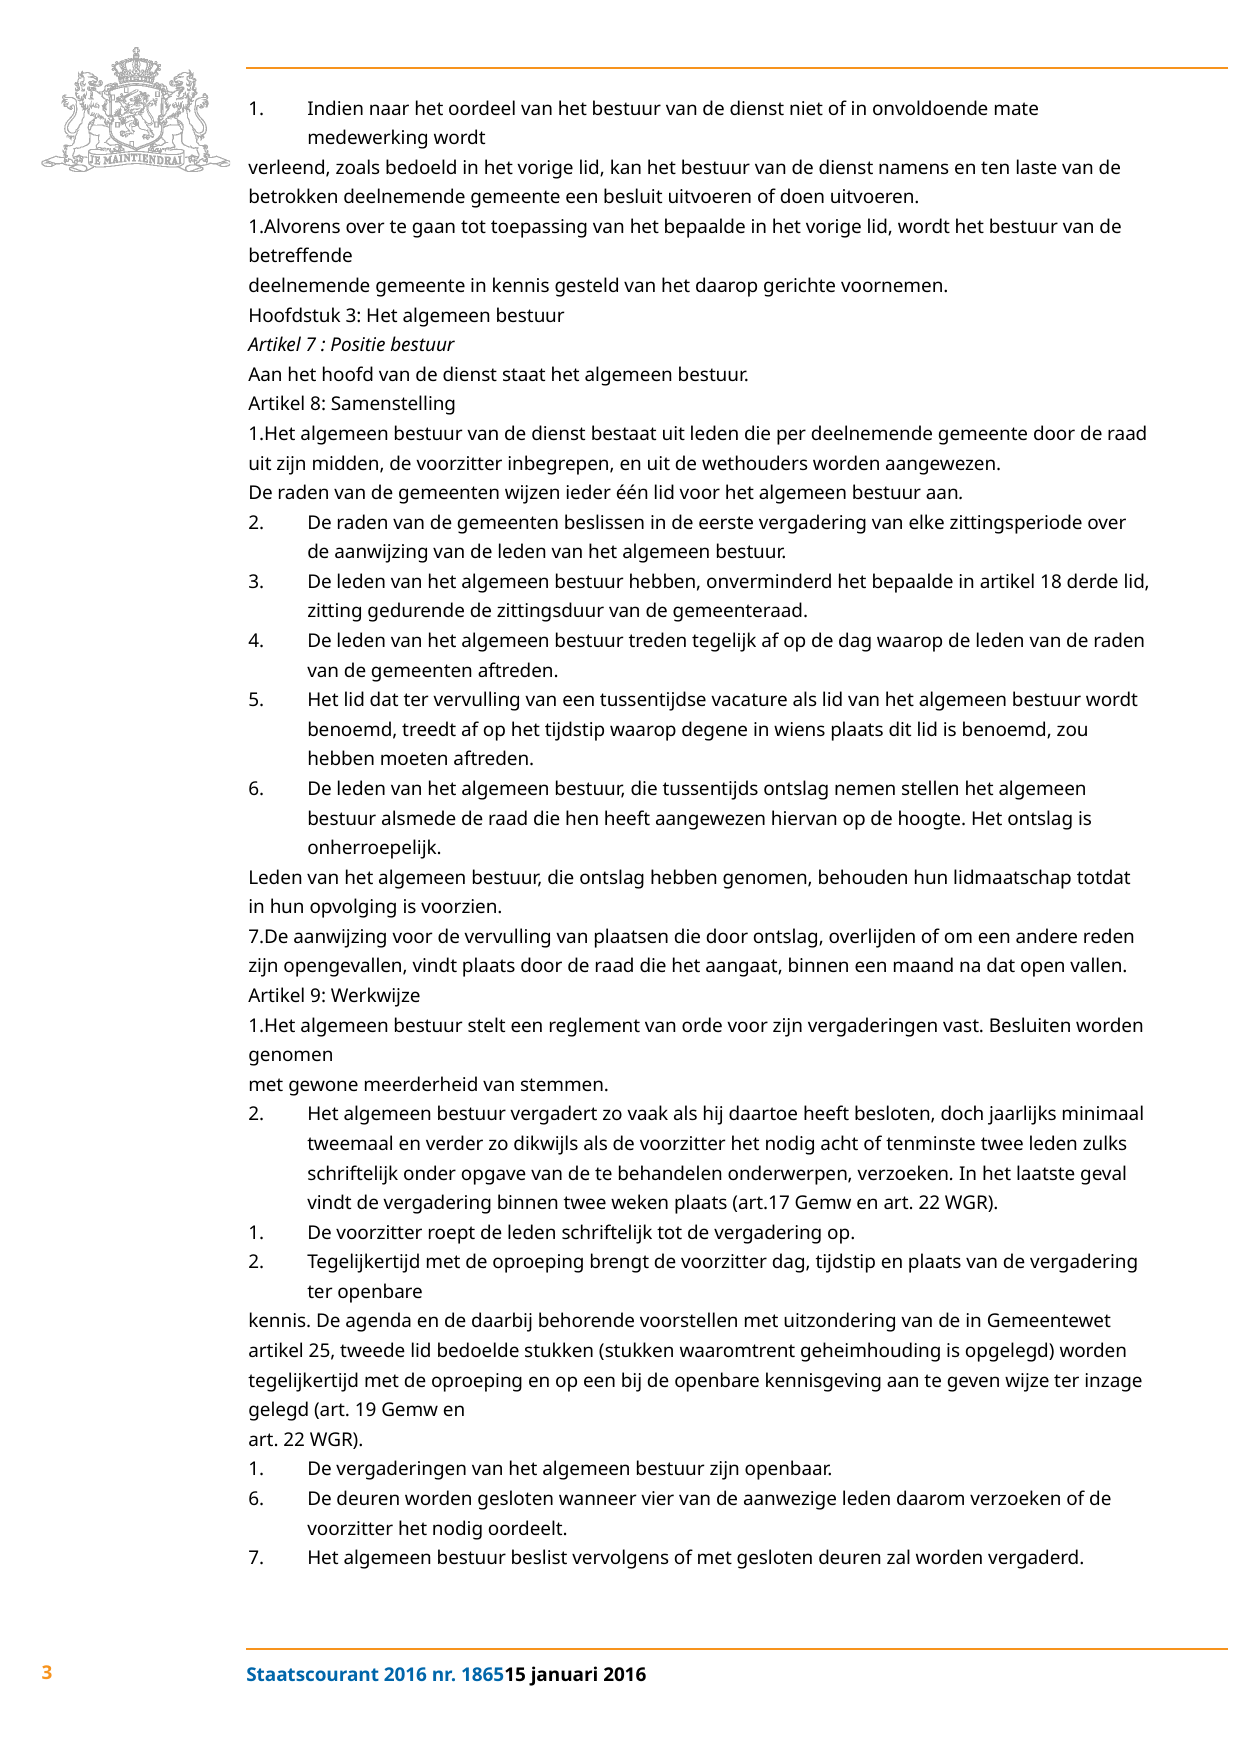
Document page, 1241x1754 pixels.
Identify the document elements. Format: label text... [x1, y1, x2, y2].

list De leden van het algemeen bestuur treden tegelijk af op de dag waarop de leden van de raden van de gemeenten aftreden. [248, 627, 1152, 683]
list Het algemeen bestuur beslist vervolgens of met gesloten deuren zal worden vergaderd. [248, 1544, 1152, 1570]
list De deuren worden gesloten wanneer vier van de aanwezige leden daarom verzoeken of de voorzitter het nodig oordeelt. [248, 1485, 1152, 1541]
text 1.Alvorens over te gaan tot toepassing van het bepaalde in het vorige lid, wordt het bestuur van de betreffende [248, 213, 1152, 268]
text verleend, zoals bedoeld in het vorige lid, kan het bestuur van de dienst namens en ten laste van de betrokken deelnemende gemeente een besluit uitvoeren of doen uitvoeren. [248, 154, 1152, 209]
text kennis. De agenda en de daarbij behorende voorstellen met uitzondering van de in Gemeentewet artikel 25, tweede lid bedoelde stukken (stukken waaromtrent geheimhouding is opgelegd) worden tegelijkertijd met de oproeping en op een bij de openbare kennisgeving aan te geven wijze ter inzage gelegd (art. 19 Gemw en [248, 1308, 1152, 1422]
list De leden van het algemeen bestuur, die tussentijds ontslag nemen stellen het algemeen bestuur alsmede de raad die hen heeft aangewezen hiervan op de hoogte. Het ontslag is onherroepelijk. [248, 775, 1152, 860]
text 1.Het algemeen bestuur van de dienst bestaat uit leden die per deelnemende gemeente door de raad uit zijn midden, de voorzitter inbegrepen, en uit de wethouders worden aangewezen. [248, 420, 1152, 476]
text Aan het hoofd van de dienst staat het algemeen bestuur. [248, 361, 1152, 387]
text Leden van het algemeen bestuur, die ontslag hebben genomen, behouden hun lidmaatschap totdat in hun opvolging is voorzien. [248, 864, 1152, 919]
text Artikel 7 : Positie bestuur [248, 331, 1152, 357]
text deelnemende gemeente in kennis gesteld van het daarop gerichte voornemen. [248, 272, 1152, 298]
text met gewone meerderheid van stemmen. [248, 1071, 1152, 1097]
list De raden van de gemeenten beslissen in de eerste vergadering van elke zittingsperiode over de aanwijzing van de leden van het algemeen bestuur. [248, 509, 1152, 564]
text Artikel 8: Samenstelling [248, 391, 1152, 416]
list Indien naar het oordeel van het bestuur van de dienst niet of in onvoldoende mate medewerking wordt [248, 95, 1152, 150]
list De vergaderingen van het algemeen bestuur zijn openbaar. [248, 1456, 1152, 1481]
list De voorzitter roept de leden schriftelijk tot de vergadering op. [248, 1219, 1152, 1245]
text Artikel 9: Werkwijze [248, 982, 1152, 1008]
text De raden van de gemeenten wijzen ieder één lid voor het algemeen bestuur aan. [248, 479, 1152, 505]
text 7.De aanwijzing voor de vervulling van plaatsen die door ontslag, overlijden of om een andere reden zijn opengevallen, vindt plaats door de raad die het aangaat, binnen een maand na dat open vallen. [248, 923, 1152, 978]
list Het lid dat ter vervulling van een tussentijdse vacature als lid van het algemeen bestuur wordt benoemd, treedt af op het tijdstip waarop degene in wiens plaats dit lid is benoemd, zou hebben moeten aftreden. [248, 686, 1152, 771]
text 1.Het algemeen bestuur stelt een reglement van orde voor zijn vergaderingen vast. Besluiten worden genomen [248, 1012, 1152, 1067]
text art. 22 WGR). [248, 1426, 1152, 1452]
list De leden van het algemeen bestuur hebben, onverminderd het bepaalde in artikel 18 derde lid, zitting gedurende de zittingsduur van de gemeenteraad. [248, 568, 1152, 623]
list Tegelijkertijd met de oproeping brengt de voorzitter dag, tijdstip en plaats van de vergadering ter openbare [248, 1248, 1152, 1304]
text Hoofdstuk 3: Het algemeen bestuur [248, 302, 1152, 328]
picture [41, 47, 231, 172]
list Het algemeen bestuur vergadert zo vaak als hij daartoe heeft besloten, doch jaarlijks minimaal tweemaal en verder zo dikwijls als de voorzitter het nodig acht of tenminste twee leden zulks schriftelijk onder opgave van de te behandelen onderwerpen, verzoeken. In het laatste geval vindt de vergadering binnen twee weken plaats (art.17 Gemw en art. 22 WGR). [248, 1101, 1152, 1215]
